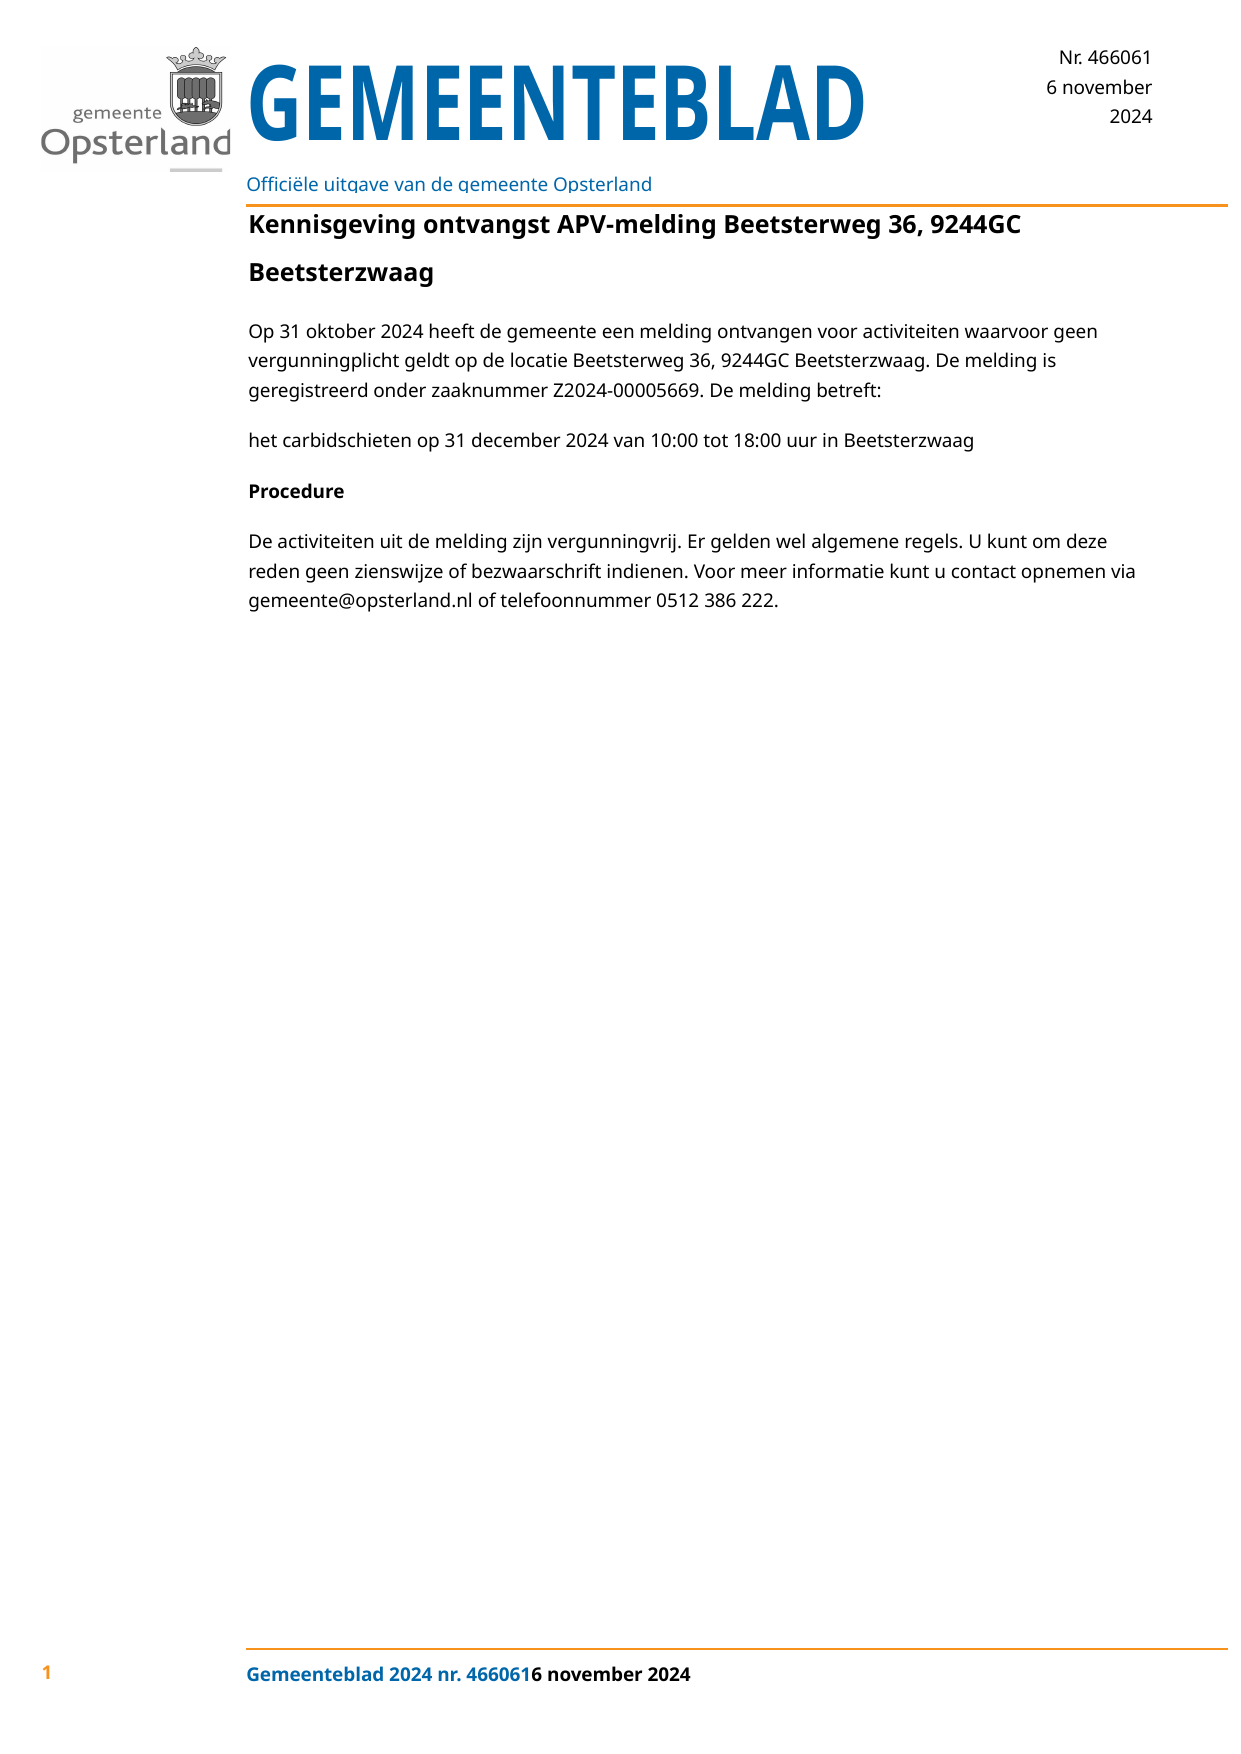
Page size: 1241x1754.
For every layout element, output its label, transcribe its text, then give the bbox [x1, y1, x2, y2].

text Procedure [248, 478, 1152, 504]
text Op 31 oktober 2024 heeft de gemeente een melding ontvangen voor activiteiten waarvoor geen vergunningplicht geldt op de locatie Beetsterweg 36, 9244GC Beetsterzwaag. De melding is geregistreerd onder zaaknummer Z2024-00005669. De melding betreft: [248, 318, 1152, 403]
text het carbidschieten op 31 december 2024 van 10:00 tot 18:00 uur in Beetsterzwaag [248, 427, 1152, 453]
text De activiteiten uit de melding zijn vergunningvrij. Er gelden wel algemene regels. U kunt om deze reden geen zienswijze of bezwaarschrift indienen. Voor meer informatie kunt u contact opnemen via gemeente@opsterland.nl of telefoonnummer 0512 386 222. [248, 528, 1152, 613]
text Kennisgeving ontvangst APV-melding Beetsterweg 36, 9244GC Beetsterzwaag [248, 207, 1152, 288]
picture [41, 47, 231, 172]
